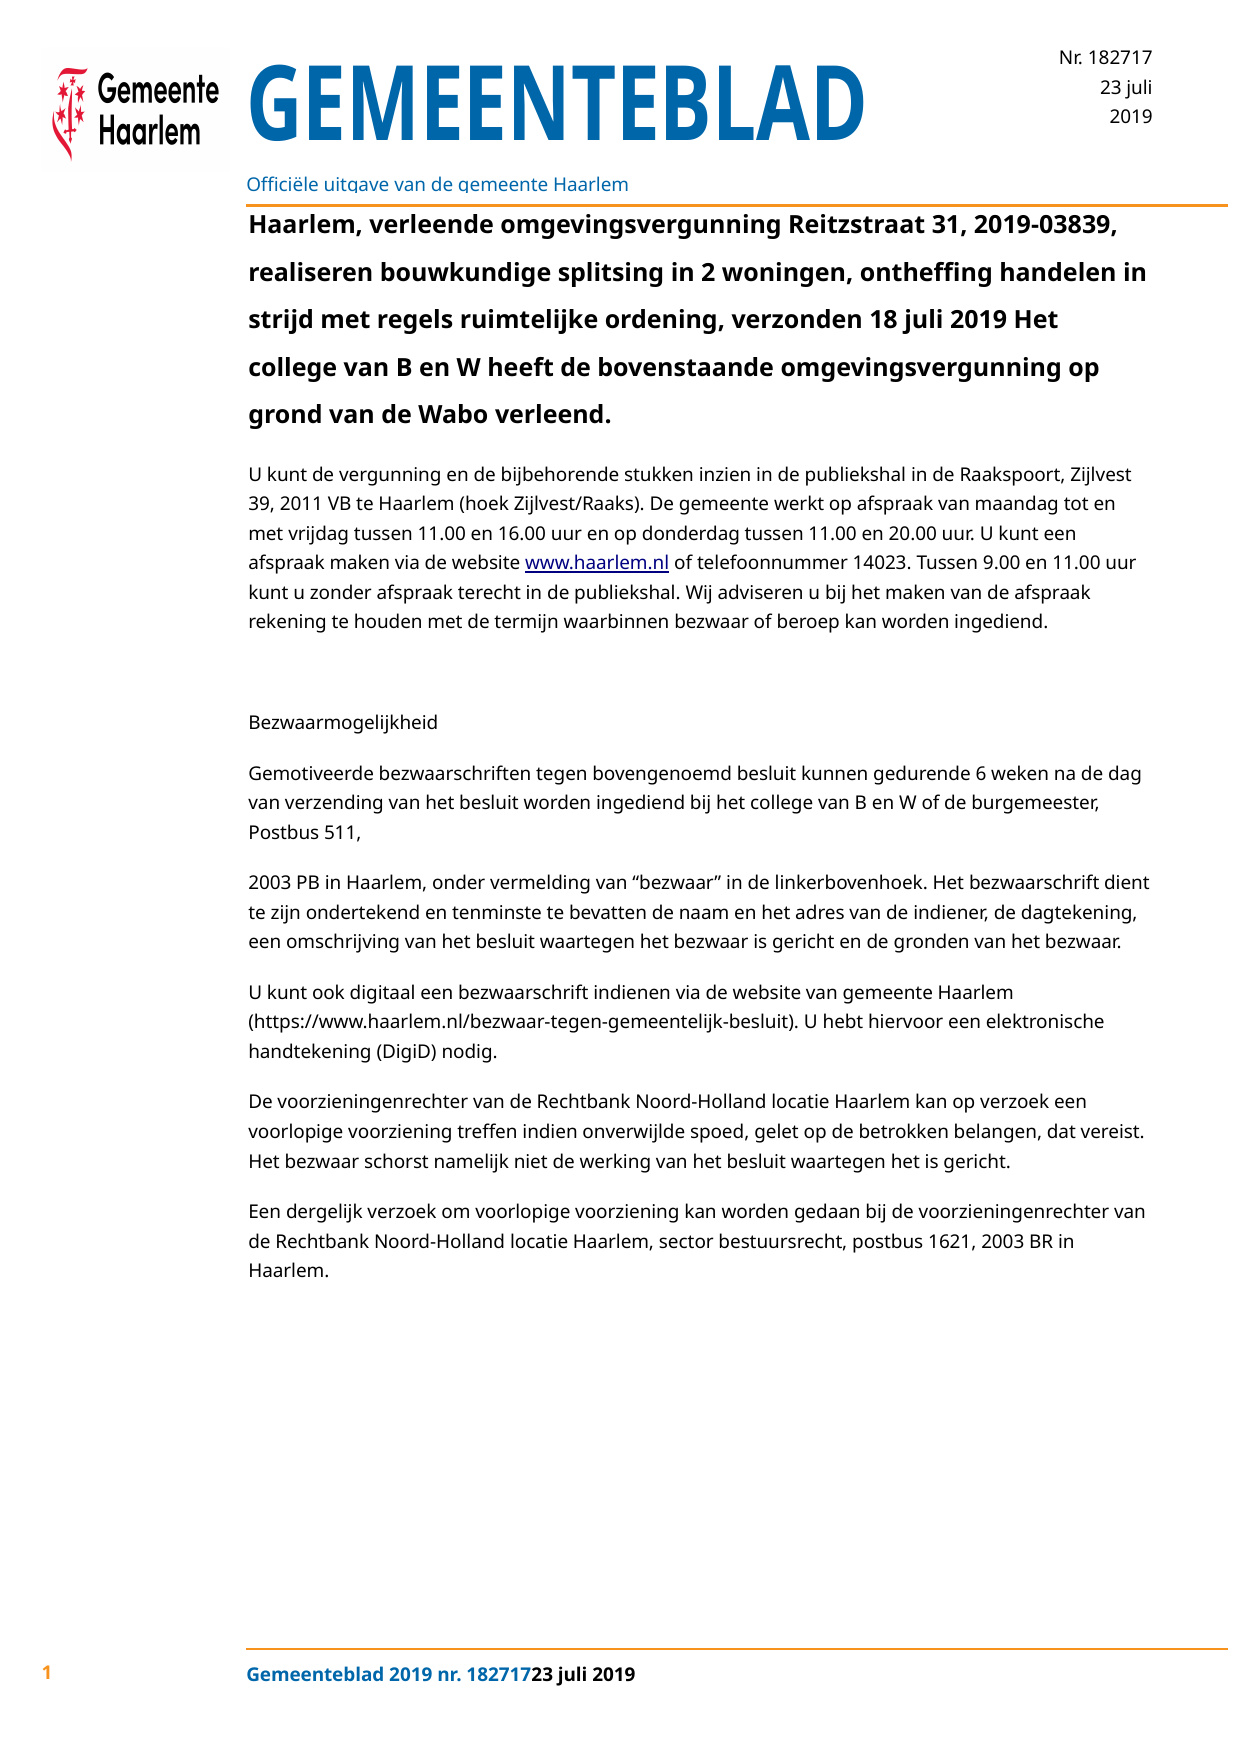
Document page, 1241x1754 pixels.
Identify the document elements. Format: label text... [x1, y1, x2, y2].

text De voorzieningenrechter van de Rechtbank Noord-Holland locatie Haarlem kan op verzoek een voorlopige voorziening treffen indien onverwijlde spoed, gelet op de betrokken belangen, dat vereist. Het bezwaar schorst namelijk niet de werking van het besluit waartegen het is gericht. [248, 1089, 1152, 1173]
text U kunt ook digitaal een bezwaarschrift indienen via de website van gemeente Haarlem (https://www.haarlem.nl/bezwaar-tegen-gemeentelijk-besluit). U hebt hiervoor een elektronische handtekening (DigiD) nodig. [248, 979, 1152, 1064]
picture [41, 47, 231, 172]
text Gemotiveerde bezwaarschriften tegen bovengenoemd besluit kunnen gedurende 6 weken na de dag van verzending van het besluit worden ingediend bij het college van B en W of de burgemeester, Postbus 511, [248, 760, 1152, 845]
text Bezwaarmogelijkheid [248, 709, 1152, 735]
text U kunt de vergunning en de bijbehorende stukken inzien in de publiekshal in de Raakspoort, Zijlvest 39, 2011 VB te Haarlem (hoek Zijlvest/Raaks). De gemeente werkt op afspraak van maandag tot en met vrijdag tussen 11.00 en 16.00 uur en op donderdag tussen 11.00 en 20.00 uur. U kunt een afspraak maken via de website www.haarlem.nl of telefoonnummer 14023. Tussen 9.00 en 11.00 uur kunt u zonder afspraak terecht in de publiekshal. Wij adviseren u bij het maken van de afspraak rekening te houden met de termijn waarbinnen bezwaar of beroep kan worden ingediend. [248, 461, 1152, 634]
text Een dergelijk verzoek om voorlopige voorziening kan worden gedaan bij de voorzieningenrechter van de Rechtbank Noord-Holland locatie Haarlem, sector bestuursrecht, postbus 1621, 2003 BR in Haarlem. [248, 1198, 1152, 1283]
text 2003 PB in Haarlem, onder vermelding van “bezwaar” in de linkerbovenhoek. Het bezwaarschrift dient te zijn ondertekend en tenminste te bevatten de naam en het adres van de indiener, de dagtekening, een omschrijving van het besluit waartegen het bezwaar is gericht en de gronden van het bezwaar. [248, 869, 1152, 954]
text Haarlem, verleende omgevingsvergunning Reitzstraat 31, 2019-03839, realiseren bouwkundige splitsing in 2 woningen, ontheffing handelen in strijd met regels ruimtelijke ordening, verzonden 18 juli 2019 Het college van B en W heeft de bovenstaande omgevingsvergunning op grond van de Wabo verleend. [248, 207, 1152, 431]
